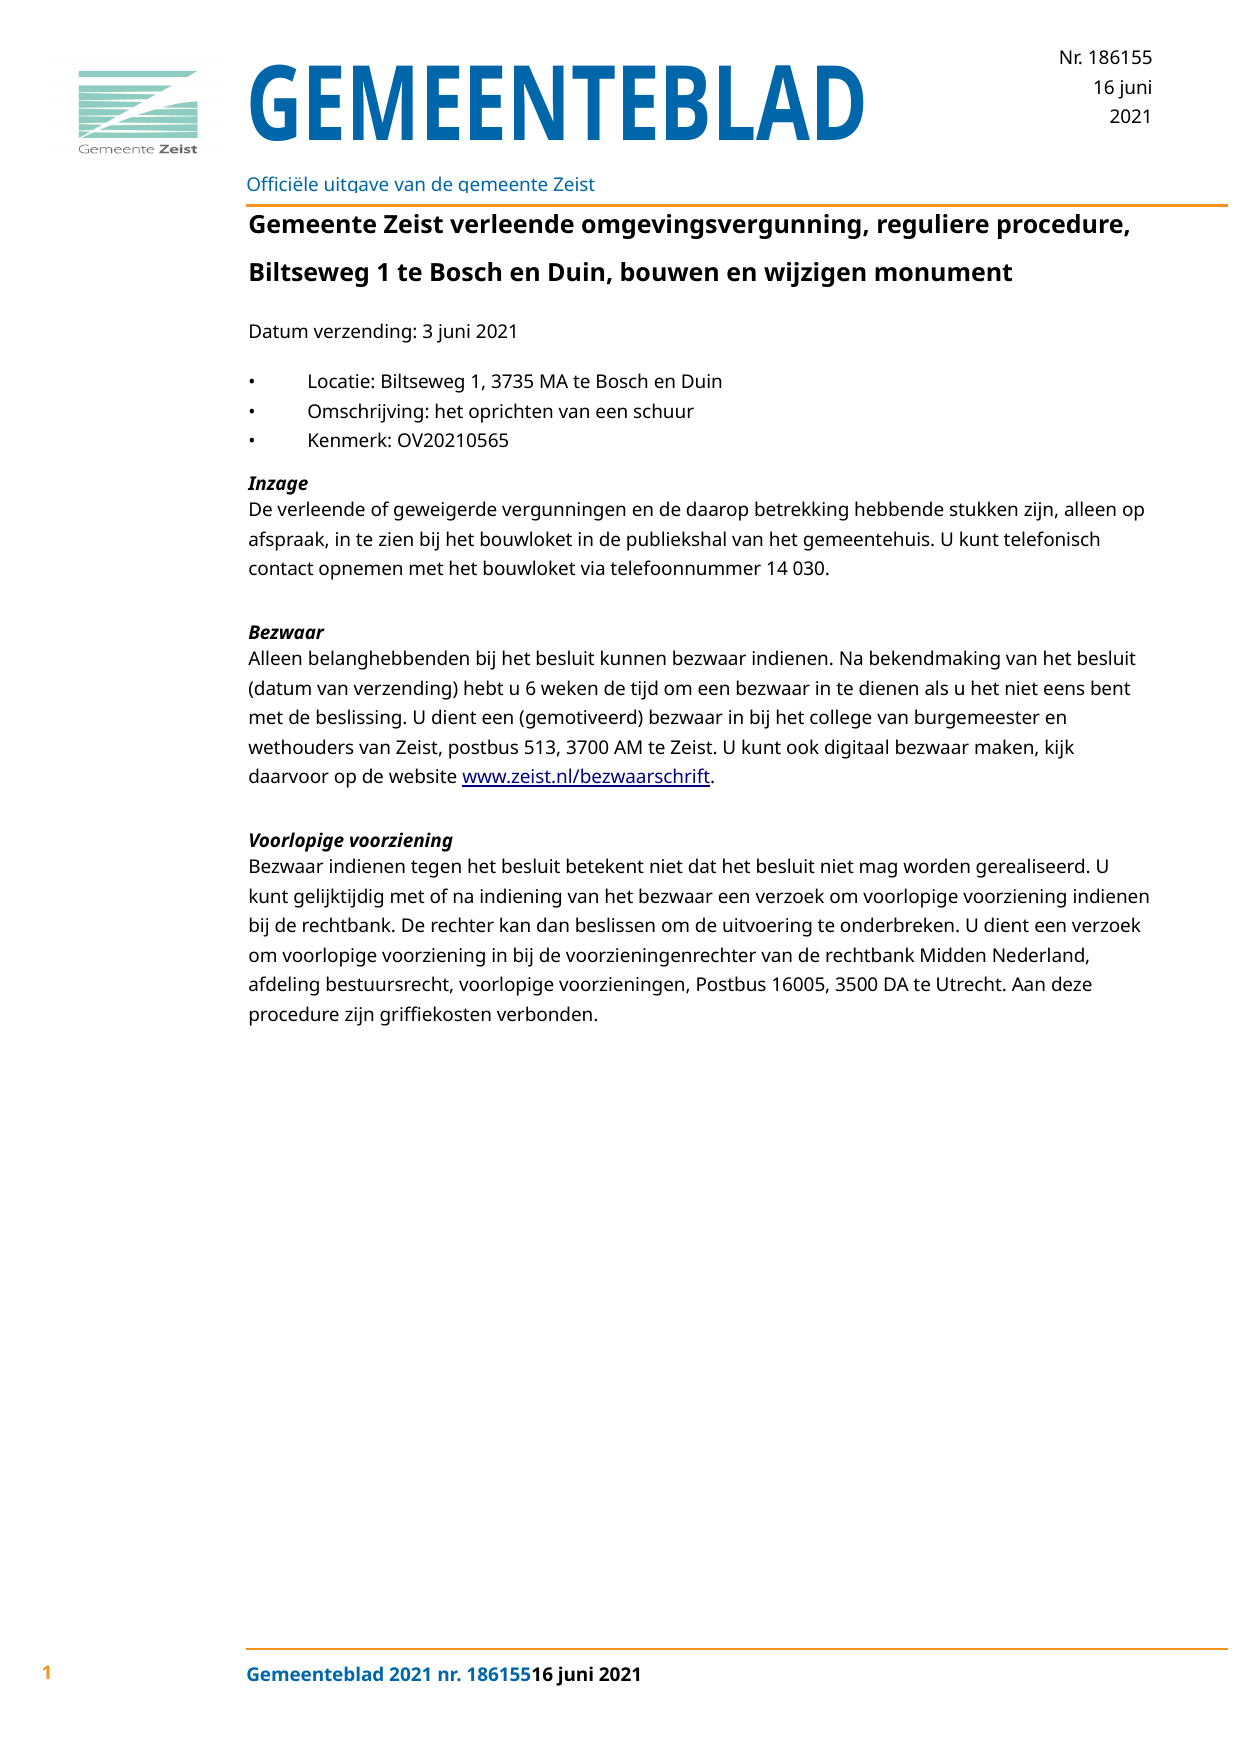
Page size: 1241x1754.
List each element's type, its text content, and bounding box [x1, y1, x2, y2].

list Omschrijving: het oprichten van een schuur [248, 398, 1152, 424]
text Gemeente Zeist verleende omgevingsvergunning, reguliere procedure, Biltseweg 1 te Bosch en Duin, bouwen en wijzigen monument [248, 207, 1152, 288]
text Bezwaar indienen tegen het besluit betekent niet dat het besluit niet mag worden gerealiseerd. U kunt gelijktijdig met of na indiening van het bezwaar een verzoek om voorlopige voorziening indienen bij de rechtbank. De rechter kan dan beslissen om de uitvoering te onderbreken. U dient een verzoek om voorlopige voorziening in bij de voorzieningenrechter van de rechtbank Midden Nederland, afdeling bestuursrecht, voorlopige voorzieningen, Postbus 16005, 3500 DA te Utrecht. Aan deze procedure zijn griffiekosten verbonden. [248, 853, 1152, 1027]
list Locatie: Biltseweg 1, 3735 MA te Bosch en Duin [248, 368, 1152, 394]
picture [41, 47, 231, 172]
text Voorlopige voorziening [248, 827, 1152, 853]
text De verleende of geweigerde vergunningen en de daarop betrekking hebbende stukken zijn, alleen op afspraak, in te zien bij het bouwloket in de publiekshal van het gemeentehuis. U kunt telefonisch contact opnemen met het bouwloket via telefoonnummer 14 030. [248, 496, 1152, 581]
text Datum verzending: 3 juni 2021 [248, 318, 1152, 344]
text Bezwaar [248, 619, 1152, 645]
text Alleen belanghebbenden bij het besluit kunnen bezwaar indienen. Na bekendmaking van het besluit (datum van verzending) hebt u 6 weken de tijd om een bezwaar in te dienen als u het niet eens bent met de beslissing. U dient een (gemotiveerd) bezwaar in bij het college van burgemeester en wethouders van Zeist, postbus 513, 3700 AM te Zeist. U kunt ook digitaal bezwaar maken, kijk daarvoor op de website www.zeist.nl/bezwaarschrift. [248, 645, 1152, 789]
text Inzage [248, 471, 1152, 496]
list Kenmerk: OV20210565 [248, 427, 1152, 453]
